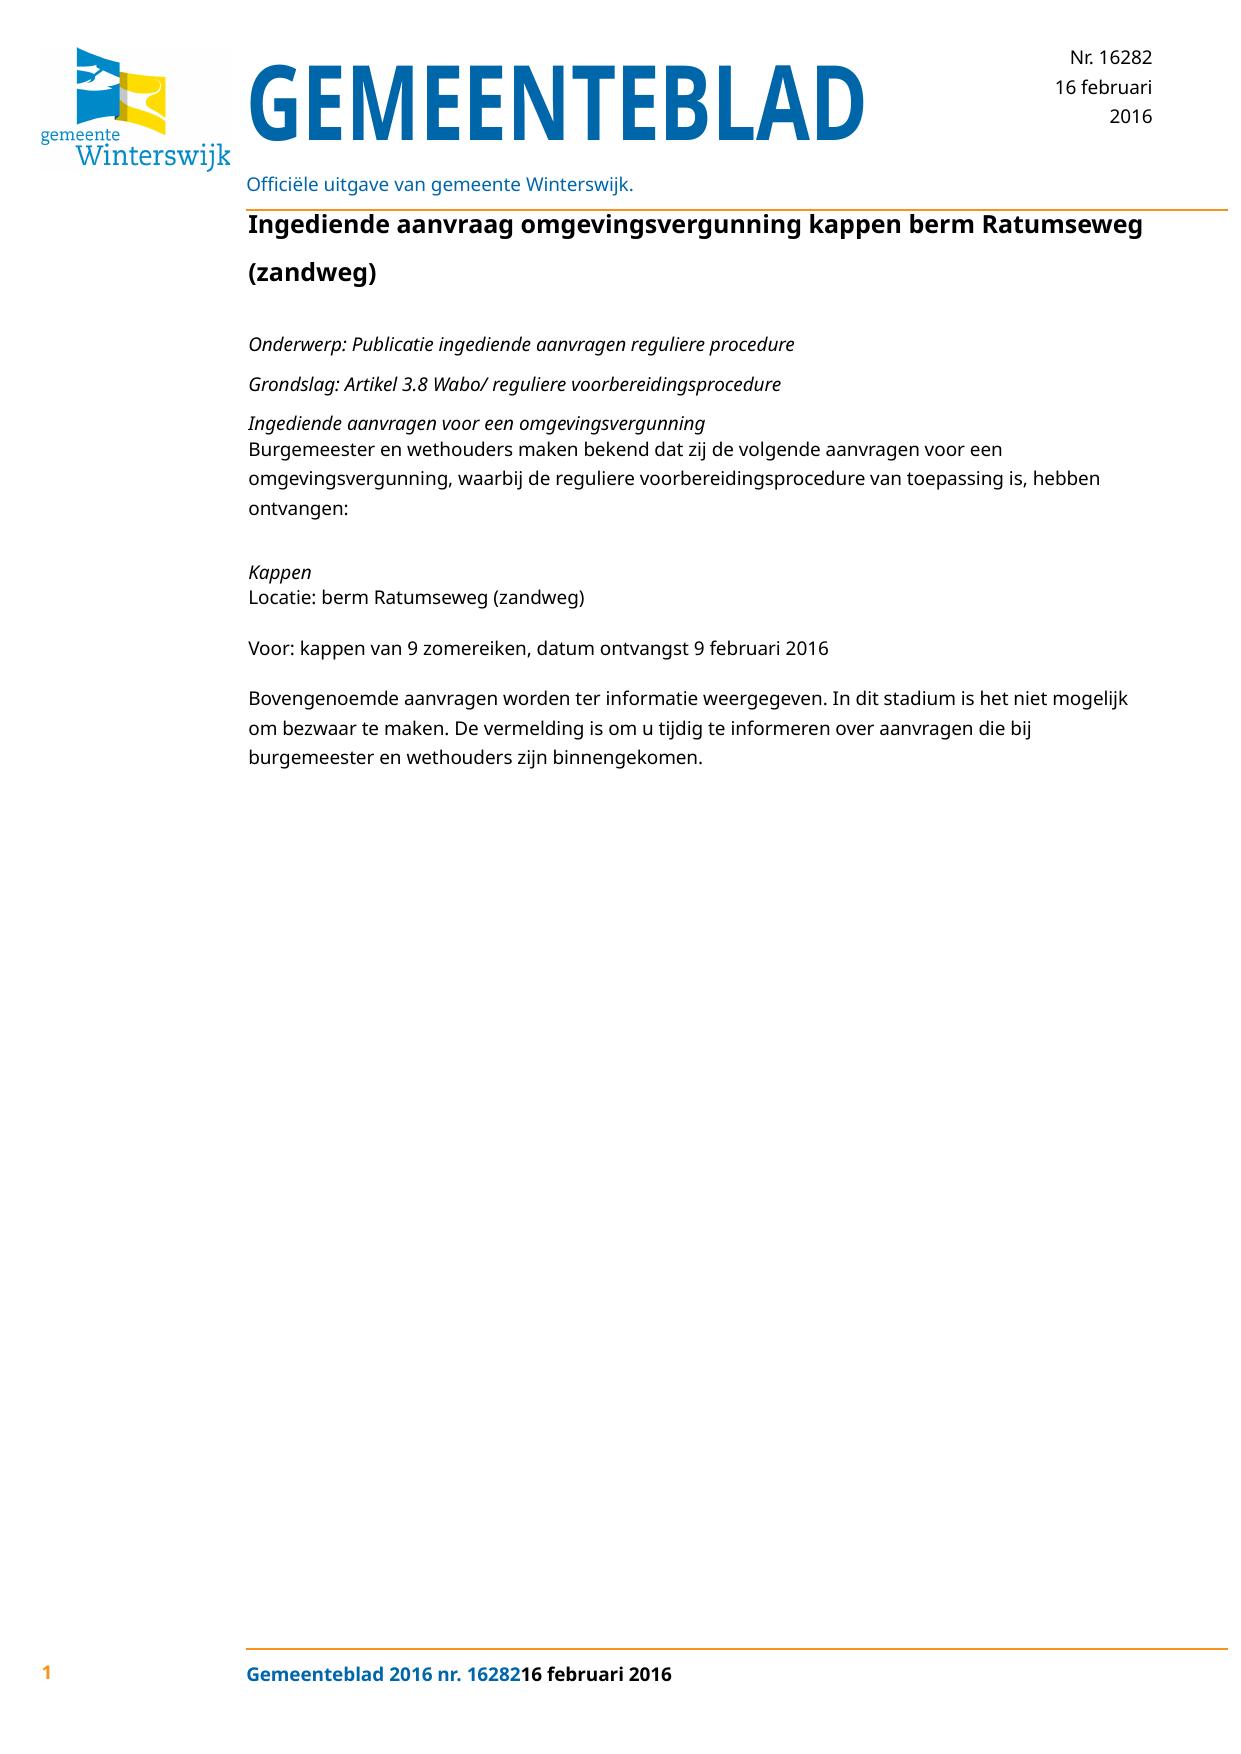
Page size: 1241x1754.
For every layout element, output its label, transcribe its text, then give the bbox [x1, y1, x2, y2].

text Onderwerp: Publicatie ingediende aanvragen reguliere procedure [248, 331, 1152, 357]
picture [225, 153, 231, 162]
text Voor: kappen van 9 zomereiken, datum ontvangst 9 februari 2016 [248, 635, 1152, 661]
text Grondslag: Artikel 3.8 Wabo/ reguliere voorbereidingsprocedure [248, 371, 1152, 396]
picture [41, 47, 231, 172]
text Burgemeester en wethouders maken bekend dat zij de volgende aanvragen voor een omgevingsvergunning, waarbij de reguliere voorbereidingsprocedure van toepassing is, hebben ontvangen: [248, 436, 1152, 521]
text Locatie: berm Ratumseweg (zandweg) [248, 584, 1152, 610]
text Kappen [248, 559, 1152, 584]
text Ingediende aanvragen voor een omgevingsvergunning [248, 410, 1152, 436]
text Bovengenoemde aanvragen worden ter informatie weergegeven. In dit stadium is het niet mogelijk om bezwaar te maken. De vermelding is om u tijdig te informeren over aanvragen die bij burgemeester en wethouders zijn binnengekomen. [248, 685, 1152, 770]
text Ingediende aanvraag omgevingsvergunning kappen berm Ratumseweg (zandweg) [248, 211, 1152, 288]
